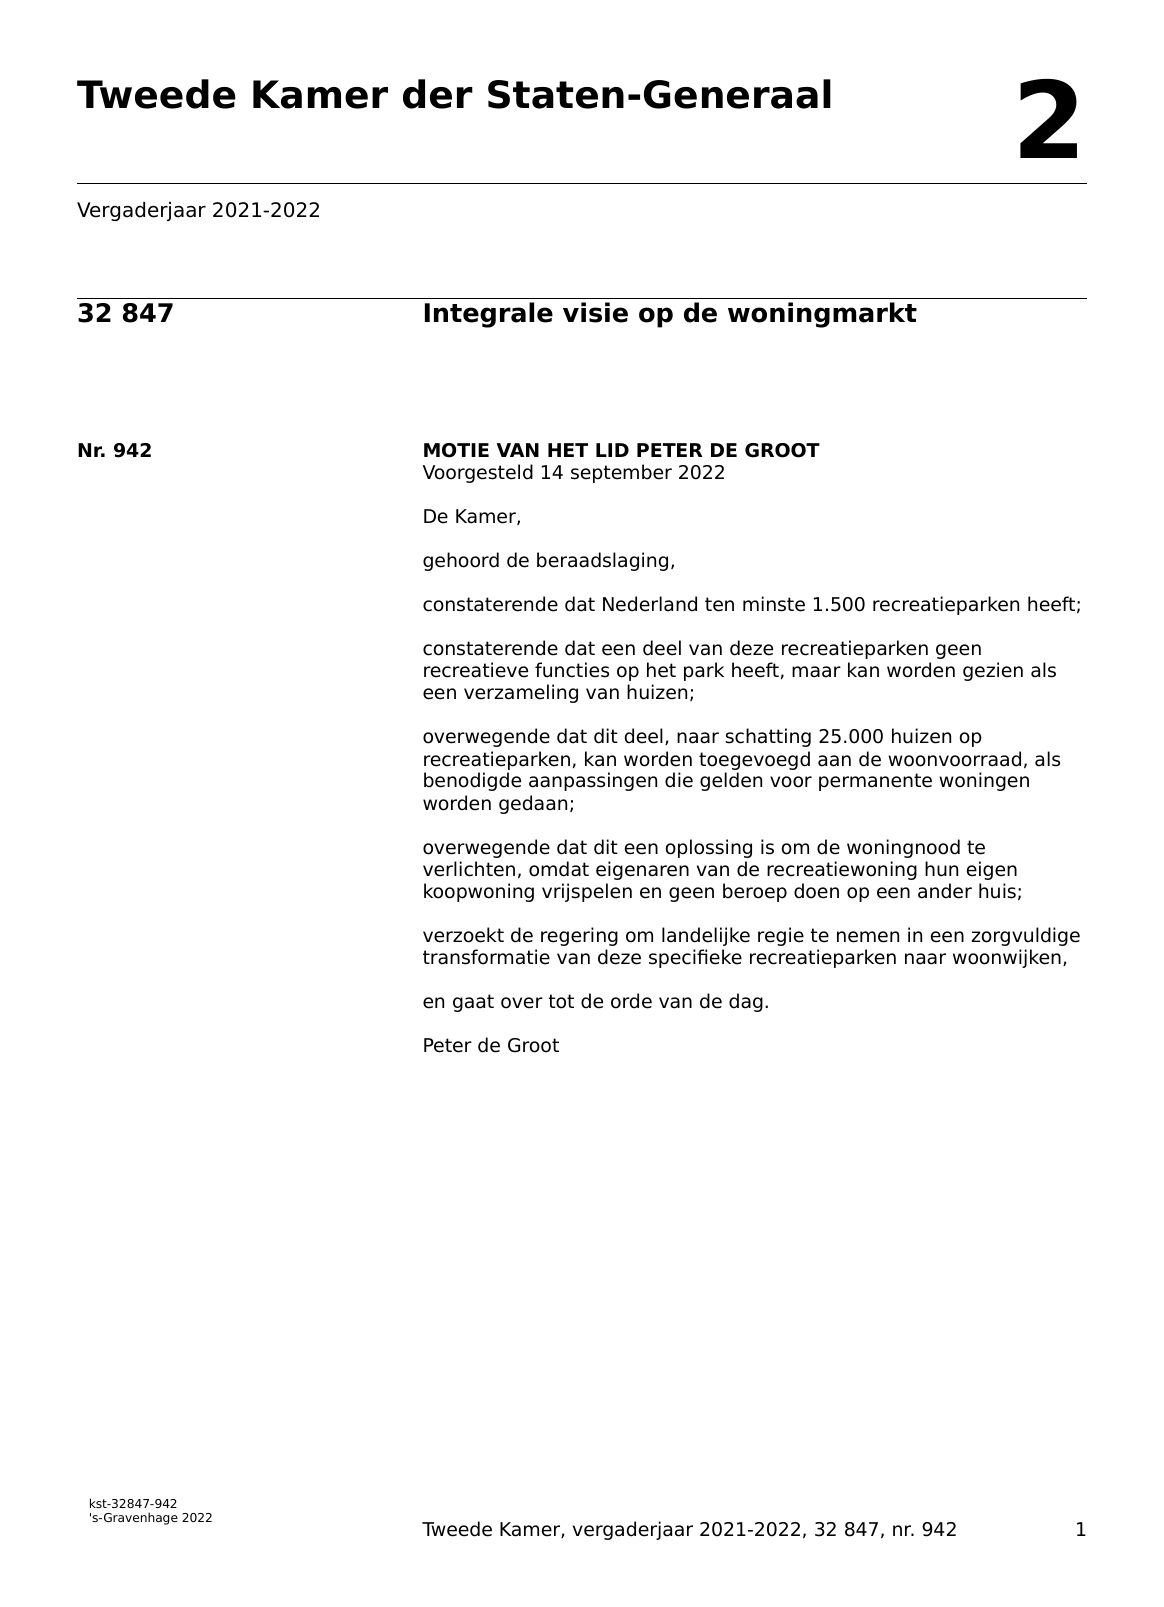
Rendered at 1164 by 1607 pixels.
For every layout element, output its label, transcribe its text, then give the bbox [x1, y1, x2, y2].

subtitle 32 847 Integrale visie op de woningmarkt [77, 299, 1087, 329]
subtitle Nr. 942 MOTIE VAN HET LID PETER DE GROOT [77, 440, 1087, 462]
text overwegende dat dit deel, naar schatting 25.000 huizen op recreatieparken, kan worden toegevoegd aan de woonvoorraad, als benodigde aanpassingen die gelden voor permanente woningen worden gedaan; [422, 726, 1087, 814]
table_header 2 [886, 59, 1087, 183]
text kst-32847-942 [88, 1497, 323, 1511]
text en gaat over tot de orde van de dag. [422, 991, 1087, 1013]
table_cell Vergaderjaar 2021-2022 [77, 184, 1087, 298]
text verzoekt de regering om landelijke regie te nemen in een zorgvuldige transformatie van deze specifieke recreatieparken naar woonwijken, [422, 925, 1087, 969]
table_header Tweede Kamer der Staten-Generaal [77, 59, 886, 183]
text constaterende dat Nederland ten minste 1.500 recreatieparken heeft; [422, 594, 1087, 616]
text 's-Gravenhage 2022 [88, 1511, 323, 1525]
text overwegende dat dit een oplossing is om de woningnood te verlichten, omdat eigenaren van de recreatiewoning hun eigen koopwoning vrijspelen en geen beroep doen op een ander huis; [422, 837, 1087, 902]
text De Kamer, [422, 506, 1087, 528]
text Voorgesteld 14 september 2022 [422, 462, 1087, 484]
text constaterende dat een deel van deze recreatieparken geen recreatieve functies op het park heeft, maar kan worden gezien als een verzameling van huizen; [422, 638, 1087, 704]
text gehoord de beraadslaging, [422, 550, 1087, 572]
text Peter de Groot [422, 1035, 1087, 1057]
